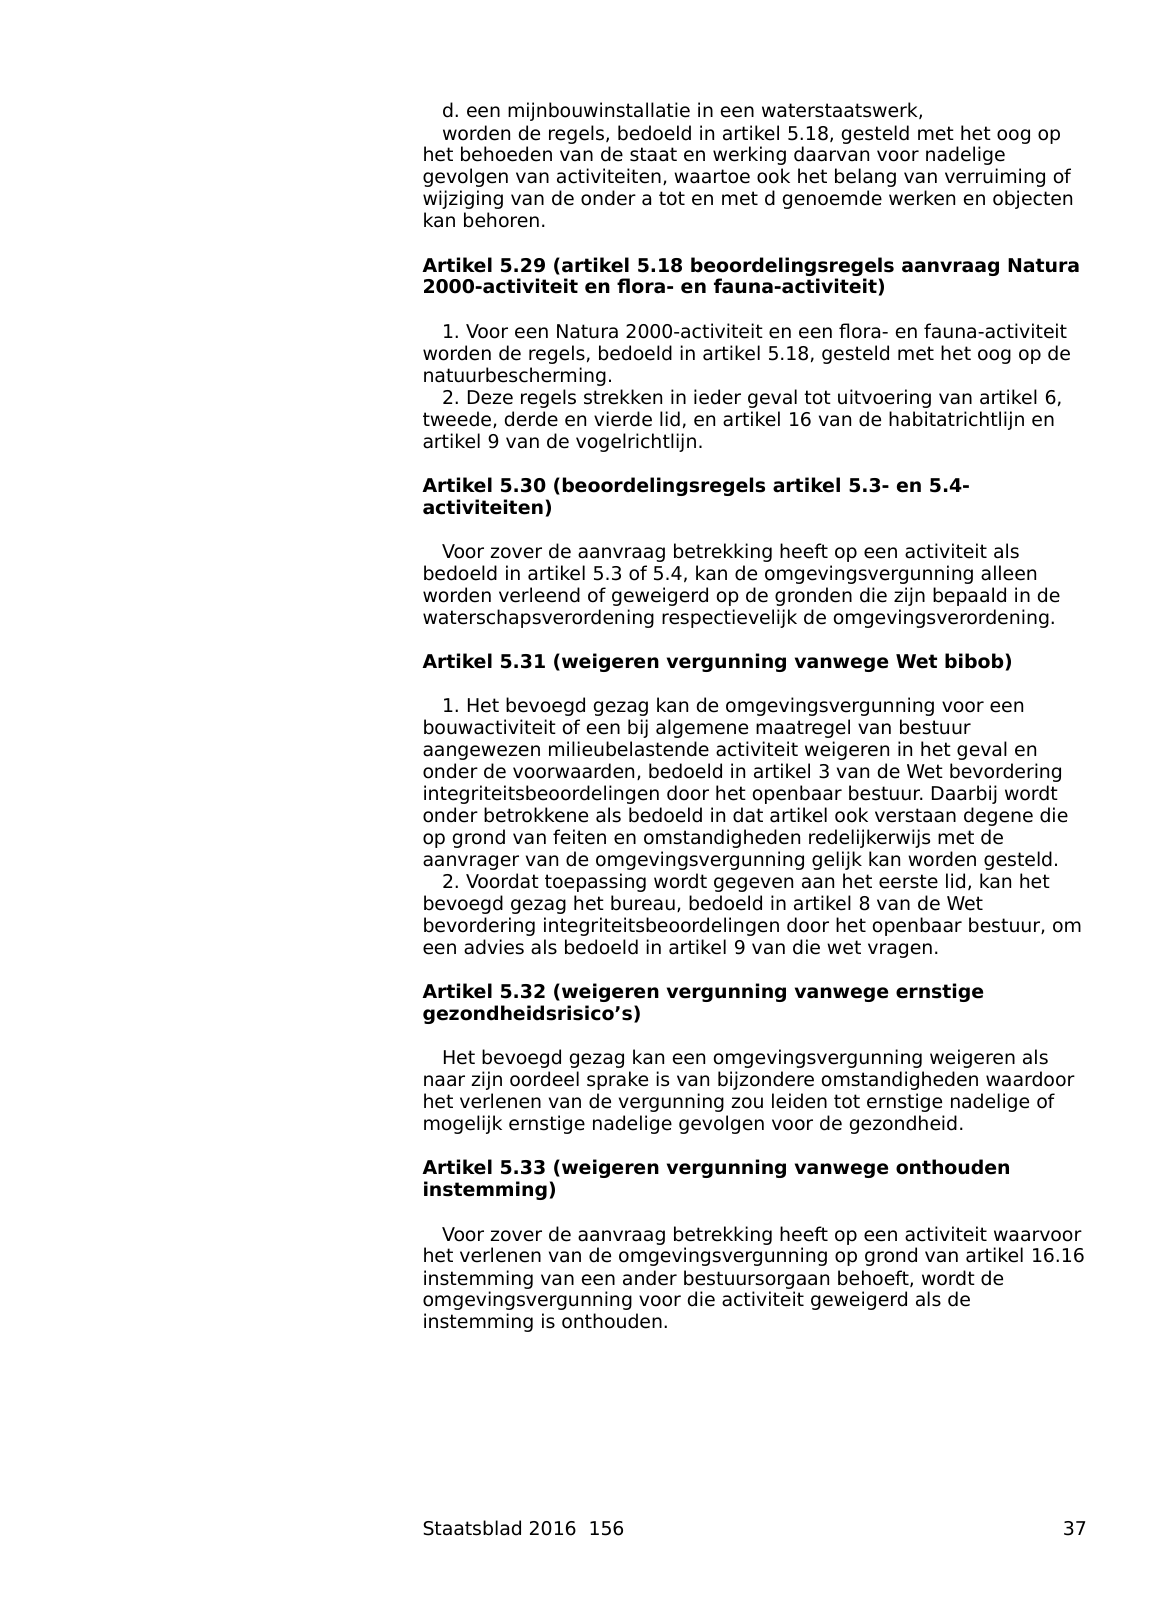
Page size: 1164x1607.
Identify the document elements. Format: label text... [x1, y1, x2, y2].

text Voor zover de aanvraag betrekking heeft op een activiteit waarvoor het verlenen van de omgevingsvergunning op grond van artikel 16.16 instemming van een ander bestuursorgaan behoeft, wordt de omgevingsvergunning voor die activiteit geweigerd als de instemming is onthouden. [422, 1223, 1087, 1333]
subtitle Artikel 5.32 (weigeren vergunning vanwege ernstige gezondheidsrisico’s) [422, 981, 1087, 1025]
subtitle Artikel 5.29 (artikel 5.18 beoordelingsregels aanvraag Natura 2000-activiteit en flora- en fauna-activiteit) [422, 254, 1087, 298]
text worden de regels, bedoeld in artikel 5.18, gesteld met het oog op het behoeden van de staat en werking daarvan voor nadelige gevolgen van activiteiten, waartoe ook het belang van verruiming of wijziging van de onder a tot en met d genoemde werken en objecten kan behoren. [422, 122, 1087, 232]
text 2. Voordat toepassing wordt gegeven aan het eerste lid, kan het bevoegd gezag het bureau, bedoeld in artikel 8 van de Wet bevordering integriteitsbeoordelingen door het openbaar bestuur, om een advies als bedoeld in artikel 9 van die wet vragen. [422, 871, 1087, 959]
text d. een mijnbouwinstallatie in een waterstaatswerk, [422, 100, 1087, 122]
text Het bevoegd gezag kan een omgevingsvergunning weigeren als naar zijn oordeel sprake is van bijzondere omstandigheden waardoor het verlenen van de vergunning zou leiden tot ernstige nadelige of mogelijk ernstige nadelige gevolgen voor de gezondheid. [422, 1047, 1087, 1135]
subtitle Artikel 5.30 (beoordelingsregels artikel 5.3- en 5.4-activiteiten) [422, 475, 1087, 519]
text Voor zover de aanvraag betrekking heeft op een activiteit als bedoeld in artikel 5.3 of 5.4, kan de omgevingsvergunning alleen worden verleend of geweigerd op de gronden die zijn bepaald in de waterschapsverordening respectievelijk de omgevingsverordening. [422, 541, 1087, 629]
text 2. Deze regels strekken in ieder geval tot uitvoering van artikel 6, tweede, derde en vierde lid, en artikel 16 van de habitatrichtlijn en artikel 9 van de vogelrichtlijn. [422, 387, 1087, 452]
subtitle Artikel 5.33 (weigeren vergunning vanwege onthouden instemming) [422, 1157, 1087, 1201]
text 1. Voor een Natura 2000-activiteit en een flora- en fauna-activiteit worden de regels, bedoeld in artikel 5.18, gesteld met het oog op de natuurbescherming. [422, 321, 1087, 387]
subtitle Artikel 5.31 (weigeren vergunning vanwege Wet bibob) [422, 651, 1087, 673]
text 1. Het bevoegd gezag kan de omgevingsvergunning voor een bouwactiviteit of een bij algemene maatregel van bestuur aangewezen milieubelastende activiteit weigeren in het geval en onder de voorwaarden, bedoeld in artikel 3 van de Wet bevordering integriteitsbeoordelingen door het openbaar bestuur. Daarbij wordt onder betrokkene als bedoeld in dat artikel ook verstaan degene die op grond van feiten en omstandigheden redelijkerwijs met de aanvrager van de omgevingsvergunning gelijk kan worden gesteld. [422, 695, 1087, 871]
